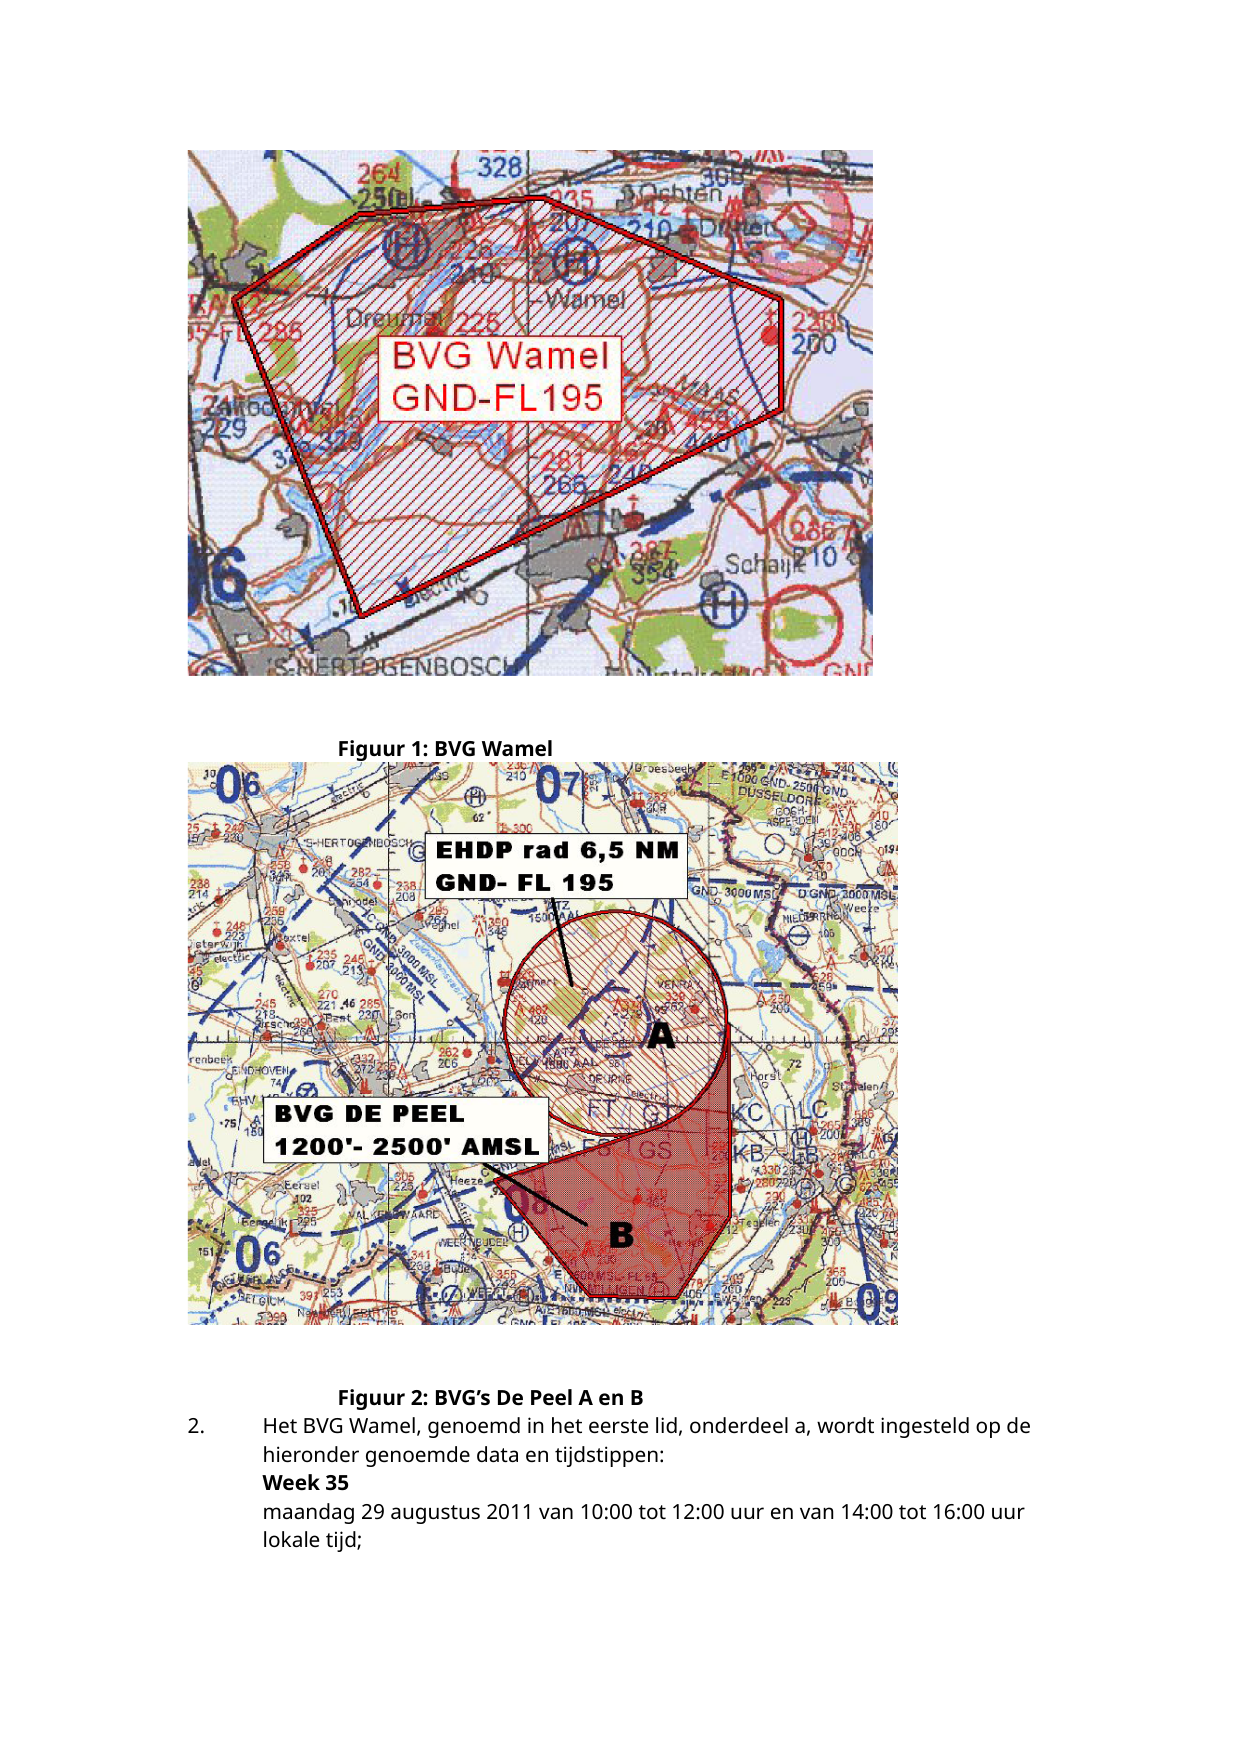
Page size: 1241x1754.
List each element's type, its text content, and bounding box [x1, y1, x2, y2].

list maandag 29 augustus 2011 van 10:00 tot 12:00 uur en van 14:00 tot 16:00 uur lokale tijd; [187, 1497, 1053, 1554]
list Het BVG Wamel, genoemd in het eerste lid, onderdeel a, wordt ingesteld op de hieronder genoemde data en tijdstippen: [187, 1411, 1053, 1468]
picture [187, 150, 873, 676]
list Figuur 1: BVG Wamel [262, 734, 1053, 763]
list Week 35 [187, 1468, 1053, 1497]
picture [187, 762, 898, 1325]
list Figuur 2: BVG’s De Peel A en B [262, 1383, 1053, 1411]
